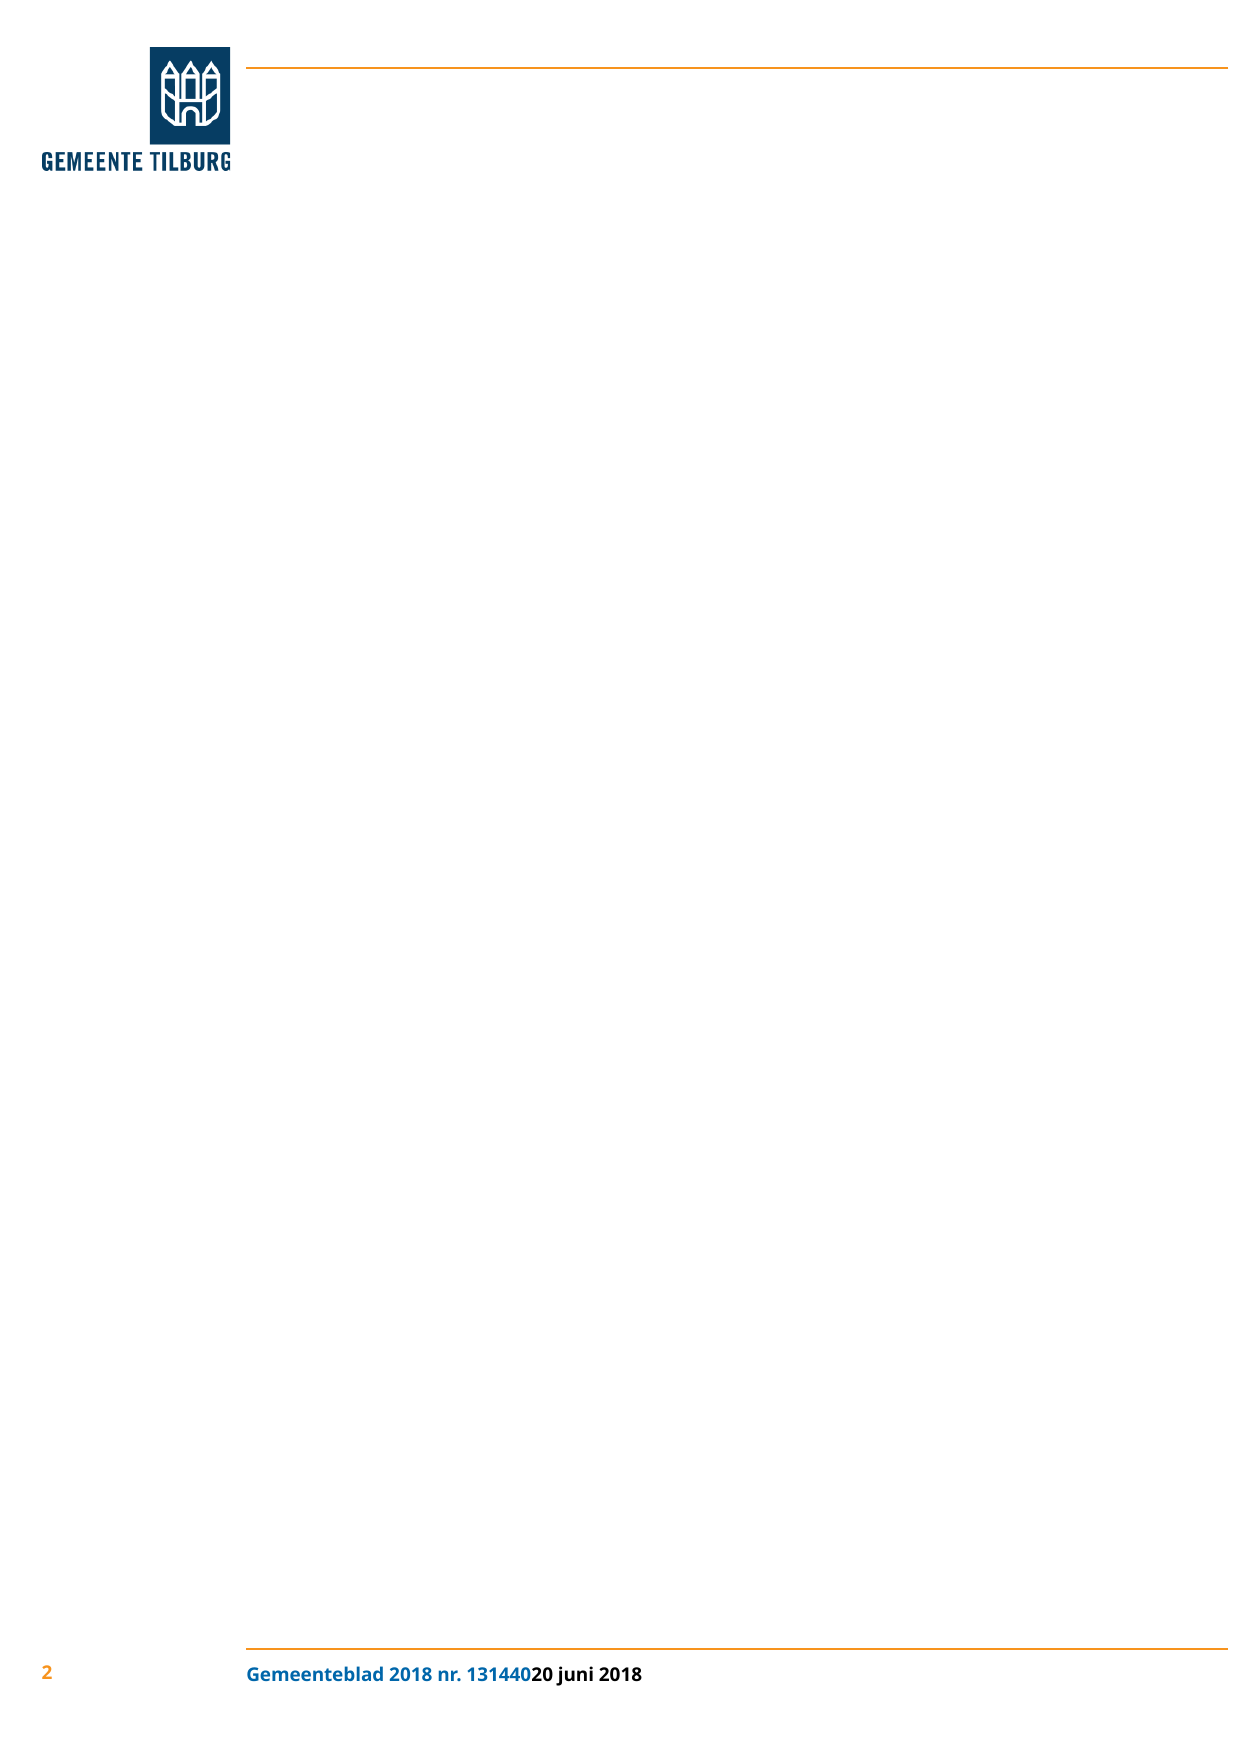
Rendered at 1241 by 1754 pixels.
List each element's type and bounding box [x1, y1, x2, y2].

picture [41, 47, 231, 172]
